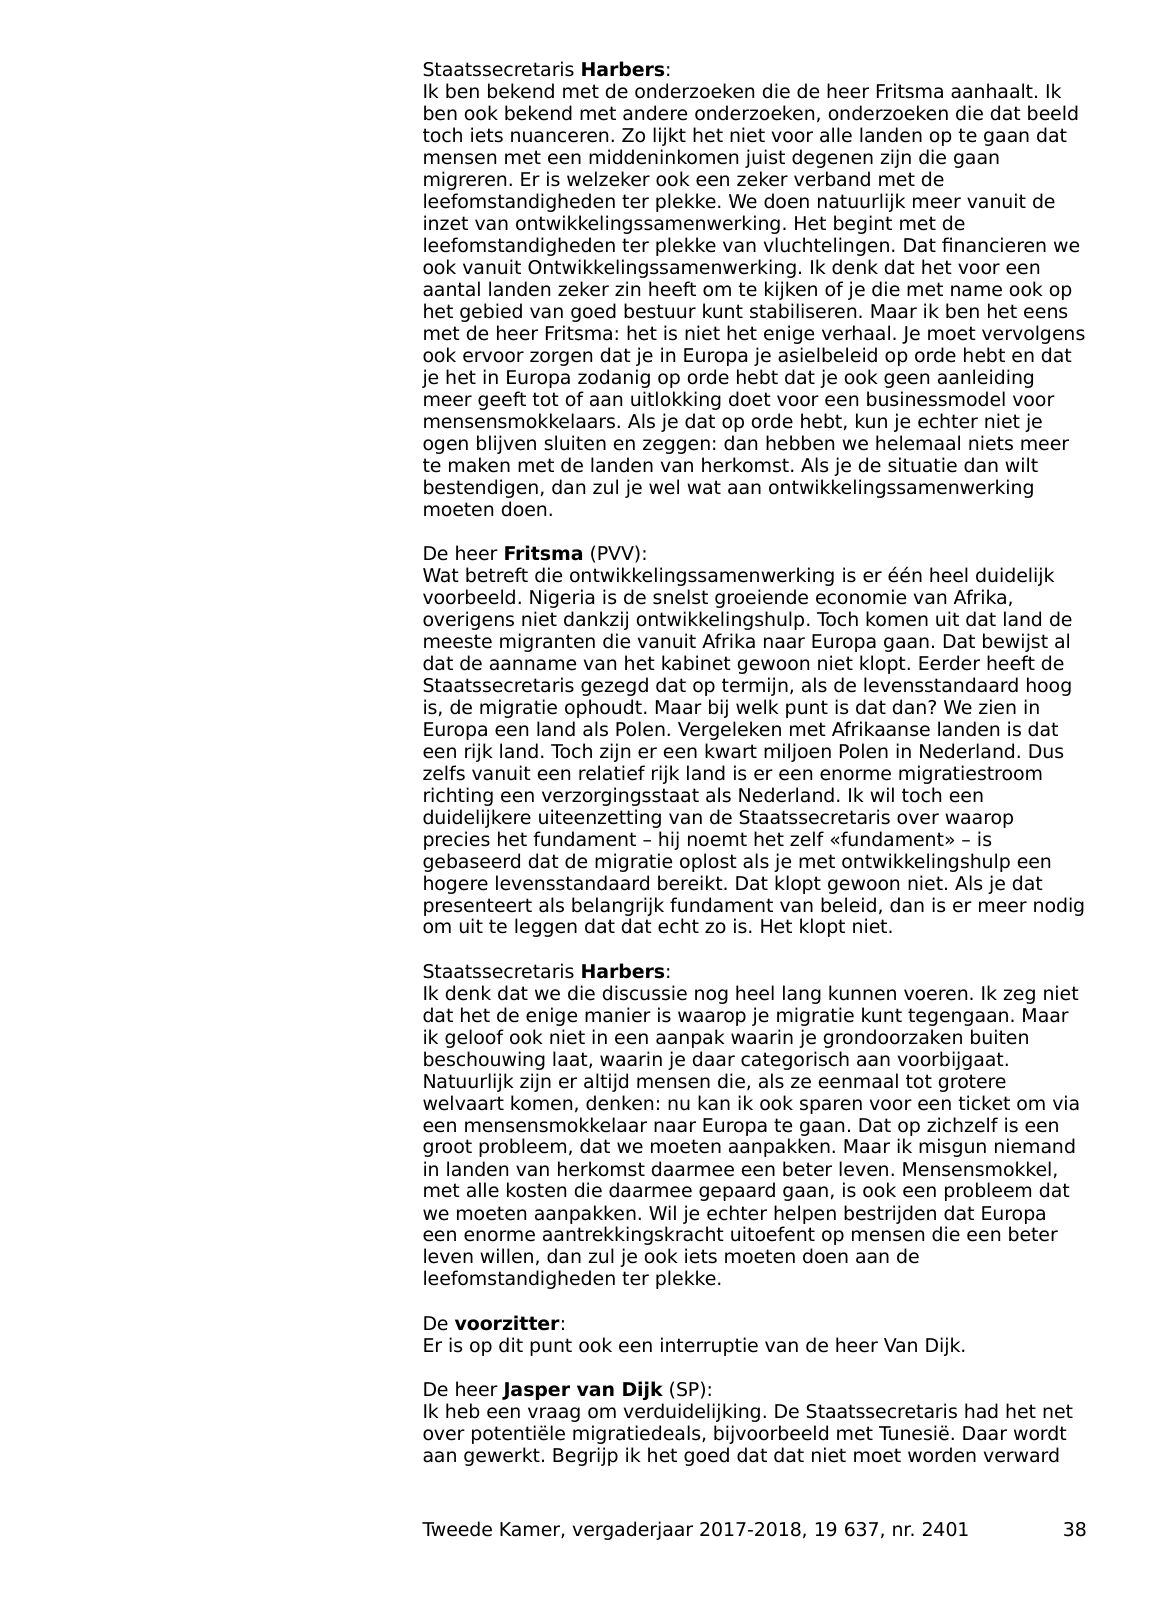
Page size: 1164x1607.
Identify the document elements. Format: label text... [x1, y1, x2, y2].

text Staatssecretaris Harbers: [422, 961, 1087, 983]
text Ik denk dat we die discussie nog heel lang kunnen voeren. Ik zeg niet dat het de enige manier is waarop je migratie kunt tegengaan. Maar ik geloof ook niet in een aanpak waarin je grondoorzaken buiten beschouwing laat, waarin je daar categorisch aan voorbijgaat. Natuurlijk zijn er altijd mensen die, als ze eenmaal tot grotere welvaart komen, denken: nu kan ik ook sparen voor een ticket om via een mensensmokkelaar naar Europa te gaan. Dat op zichzelf is een groot probleem, dat we moeten aanpakken. Maar ik misgun niemand in landen van herkomst daarmee een beter leven. Mensensmokkel, met alle kosten die daarmee gepaard gaan, is ook een probleem dat we moeten aanpakken. Wil je echter helpen bestrijden dat Europa een enorme aantrekkingskracht uitoefent op mensen die een beter leven willen, dan zul je ook iets moeten doen aan de leefomstandigheden ter plekke. [422, 983, 1087, 1290]
text Ik heb een vraag om verduidelijking. De Staatssecretaris had het net over potentiële migratiedeals, bijvoorbeeld met Tunesië. Daar wordt aan gewerkt. Begrijp ik het goed dat dat niet moet worden verward [422, 1401, 1087, 1467]
text Staatssecretaris Harbers: [422, 59, 1087, 81]
text De heer Jasper van Dijk (SP): [422, 1379, 1087, 1401]
text De heer Fritsma (PVV): [422, 543, 1087, 565]
text Wat betreft die ontwikkelingssamenwerking is er één heel duidelijk voorbeeld. Nigeria is de snelst groeiende economie van Afrika, overigens niet dankzij ontwikkelingshulp. Toch komen uit dat land de meeste migranten die vanuit Afrika naar Europa gaan. Dat bewijst al dat de aanname van het kabinet gewoon niet klopt. Eerder heeft de Staatssecretaris gezegd dat op termijn, als de levensstandaard hoog is, de migratie ophoudt. Maar bij welk punt is dat dan? We zien in Europa een land als Polen. Vergeleken met Afrikaanse landen is dat een rijk land. Toch zijn er een kwart miljoen Polen in Nederland. Dus zelfs vanuit een relatief rijk land is er een enorme migratiestroom richting een verzorgingsstaat als Nederland. Ik wil toch een duidelijkere uiteenzetting van de Staatssecretaris over waarop precies het fundament – hij noemt het zelf «fundament» – is gebaseerd dat de migratie oplost als je met ontwikkelingshulp een hogere levensstandaard bereikt. Dat klopt gewoon niet. Als je dat presenteert als belangrijk fundament van beleid, dan is er meer nodig om uit te leggen dat dat echt zo is. Het klopt niet. [422, 565, 1087, 938]
text Er is op dit punt ook een interruptie van de heer Van Dijk. [422, 1334, 1087, 1356]
text Ik ben bekend met de onderzoeken die de heer Fritsma aanhaalt. Ik ben ook bekend met andere onderzoeken, onderzoeken die dat beeld toch iets nuanceren. Zo lijkt het niet voor alle landen op te gaan dat mensen met een middeninkomen juist degenen zijn die gaan migreren. Er is welzeker ook een zeker verband met de leefomstandigheden ter plekke. We doen natuurlijk meer vanuit de inzet van ontwikkelingssamenwerking. Het begint met de leefomstandigheden ter plekke van vluchtelingen. Dat financieren we ook vanuit Ontwikkelingssamenwerking. Ik denk dat het voor een aantal landen zeker zin heeft om te kijken of je die met name ook op het gebied van goed bestuur kunt stabiliseren. Maar ik ben het eens met de heer Fritsma: het is niet het enige verhaal. Je moet vervolgens ook ervoor zorgen dat je in Europa je asielbeleid op orde hebt en dat je het in Europa zodanig op orde hebt dat je ook geen aanleiding meer geeft tot of aan uitlokking doet voor een businessmodel voor mensensmokkelaars. Als je dat op orde hebt, kun je echter niet je ogen blijven sluiten en zeggen: dan hebben we helemaal niets meer te maken met de landen van herkomst. Als je de situatie dan wilt bestendigen, dan zul je wel wat aan ontwikkelingssamenwerking moeten doen. [422, 81, 1087, 521]
text De voorzitter: [422, 1312, 1087, 1334]
